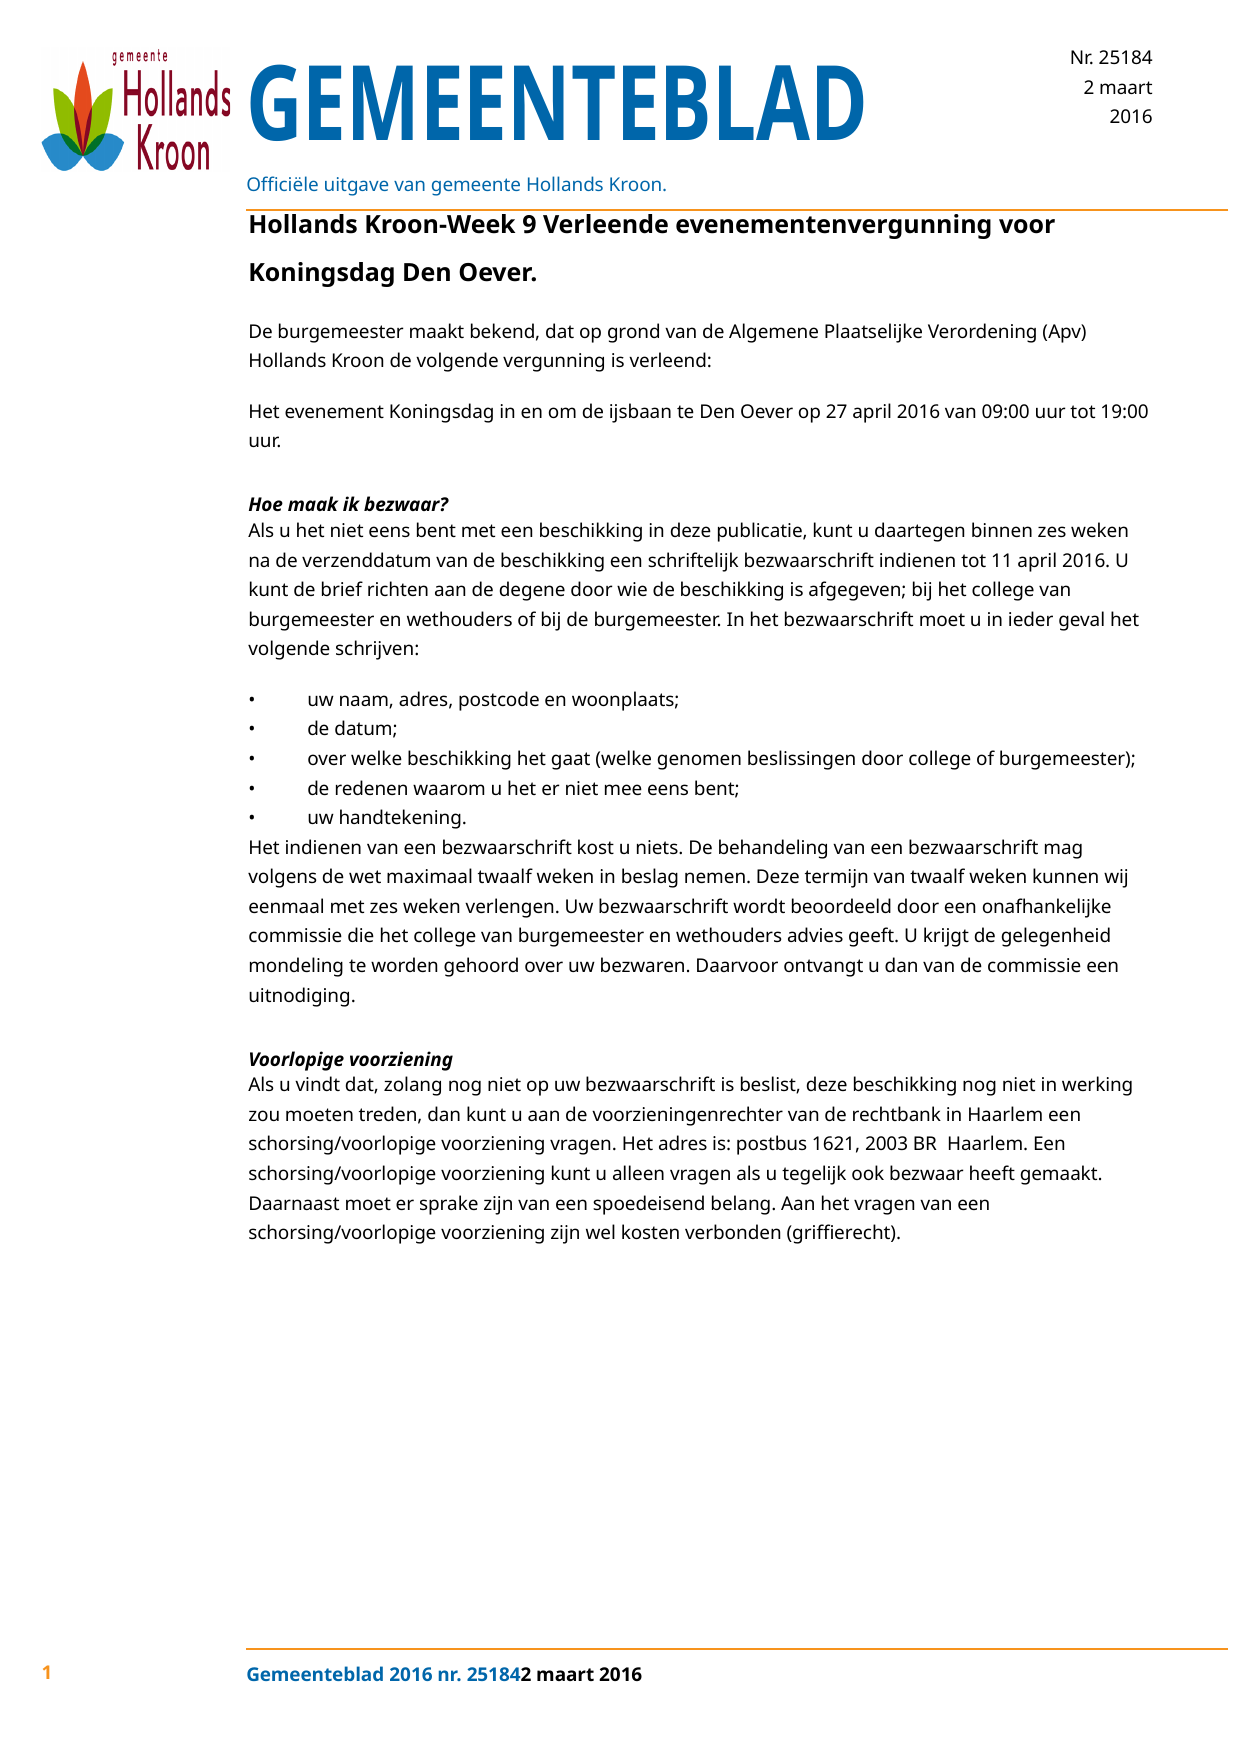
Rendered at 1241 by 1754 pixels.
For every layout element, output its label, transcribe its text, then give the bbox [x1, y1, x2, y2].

text Het evenement Koningsdag in en om de ijsbaan te Den Oever op 27 april 2016 van 09:00 uur tot 19:00 uur. [248, 398, 1152, 453]
text Het indienen van een bezwaarschrift kost u niets. De behandeling van een bezwaarschrift mag volgens de wet maximaal twaalf weken in beslag nemen. Deze termijn van twaalf weken kunnen wij eenmaal met zes weken verlengen. Uw bezwaarschrift wordt beoordeeld door een onafhankelijke commissie die het college van burgemeester en wethouders advies geeft. U krijgt de gelegenheid mondeling te worden gehoord over uw bezwaren. Daarvoor ontvangt u dan van de commissie een uitnodiging. [248, 834, 1152, 1007]
text Als u vindt dat, zolang nog niet op uw bezwaarschrift is beslist, deze beschikking nog niet in werking zou moeten treden, dan kunt u aan de voorzieningenrechter van de rechtbank in Haarlem een schorsing/voorlopige voorziening vragen. Het adres is: postbus 1621, 2003 BR Haarlem. Een schorsing/voorlopige voorziening kunt u alleen vragen als u tegelijk ook bezwaar heeft gemaakt. Daarnaast moet er sprake zijn van een spoedeisend belang. Aan het vragen van een schorsing/voorlopige voorziening zijn wel kosten verbonden (griffierecht). [248, 1071, 1152, 1245]
text Hoe maak ik bezwaar? [248, 491, 1152, 517]
list over welke beschikking het gaat (welke genomen beslissingen door college of burgemeester); [248, 745, 1152, 771]
text Voorlopige voorziening [248, 1046, 1152, 1071]
list de datum; [248, 716, 1152, 741]
text Als u het niet eens bent met een beschikking in deze publicatie, kunt u daartegen binnen zes weken na de verzenddatum van de beschikking een schriftelijk bezwaarschrift indienen tot 11 april 2016. U kunt de brief richten aan de degene door wie de beschikking is afgegeven; bij het college van burgemeester en wethouders of bij de burgemeester. In het bezwaarschrift moet u in ieder geval het volgende schrijven: [248, 517, 1152, 661]
list uw handtekening. [248, 804, 1152, 830]
list uw naam, adres, postcode en woonplaats; [248, 686, 1152, 712]
text De burgemeester maakt bekend, dat op grond van de Algemene Plaatselijke Verordening (Apv) Hollands Kroon de volgende vergunning is verleend: [248, 318, 1152, 373]
list de redenen waarom u het er niet mee eens bent; [248, 775, 1152, 800]
picture [41, 47, 231, 172]
text Hollands Kroon-Week 9 Verleende evenementenvergunning voor Koningsdag Den Oever. [248, 211, 1152, 288]
